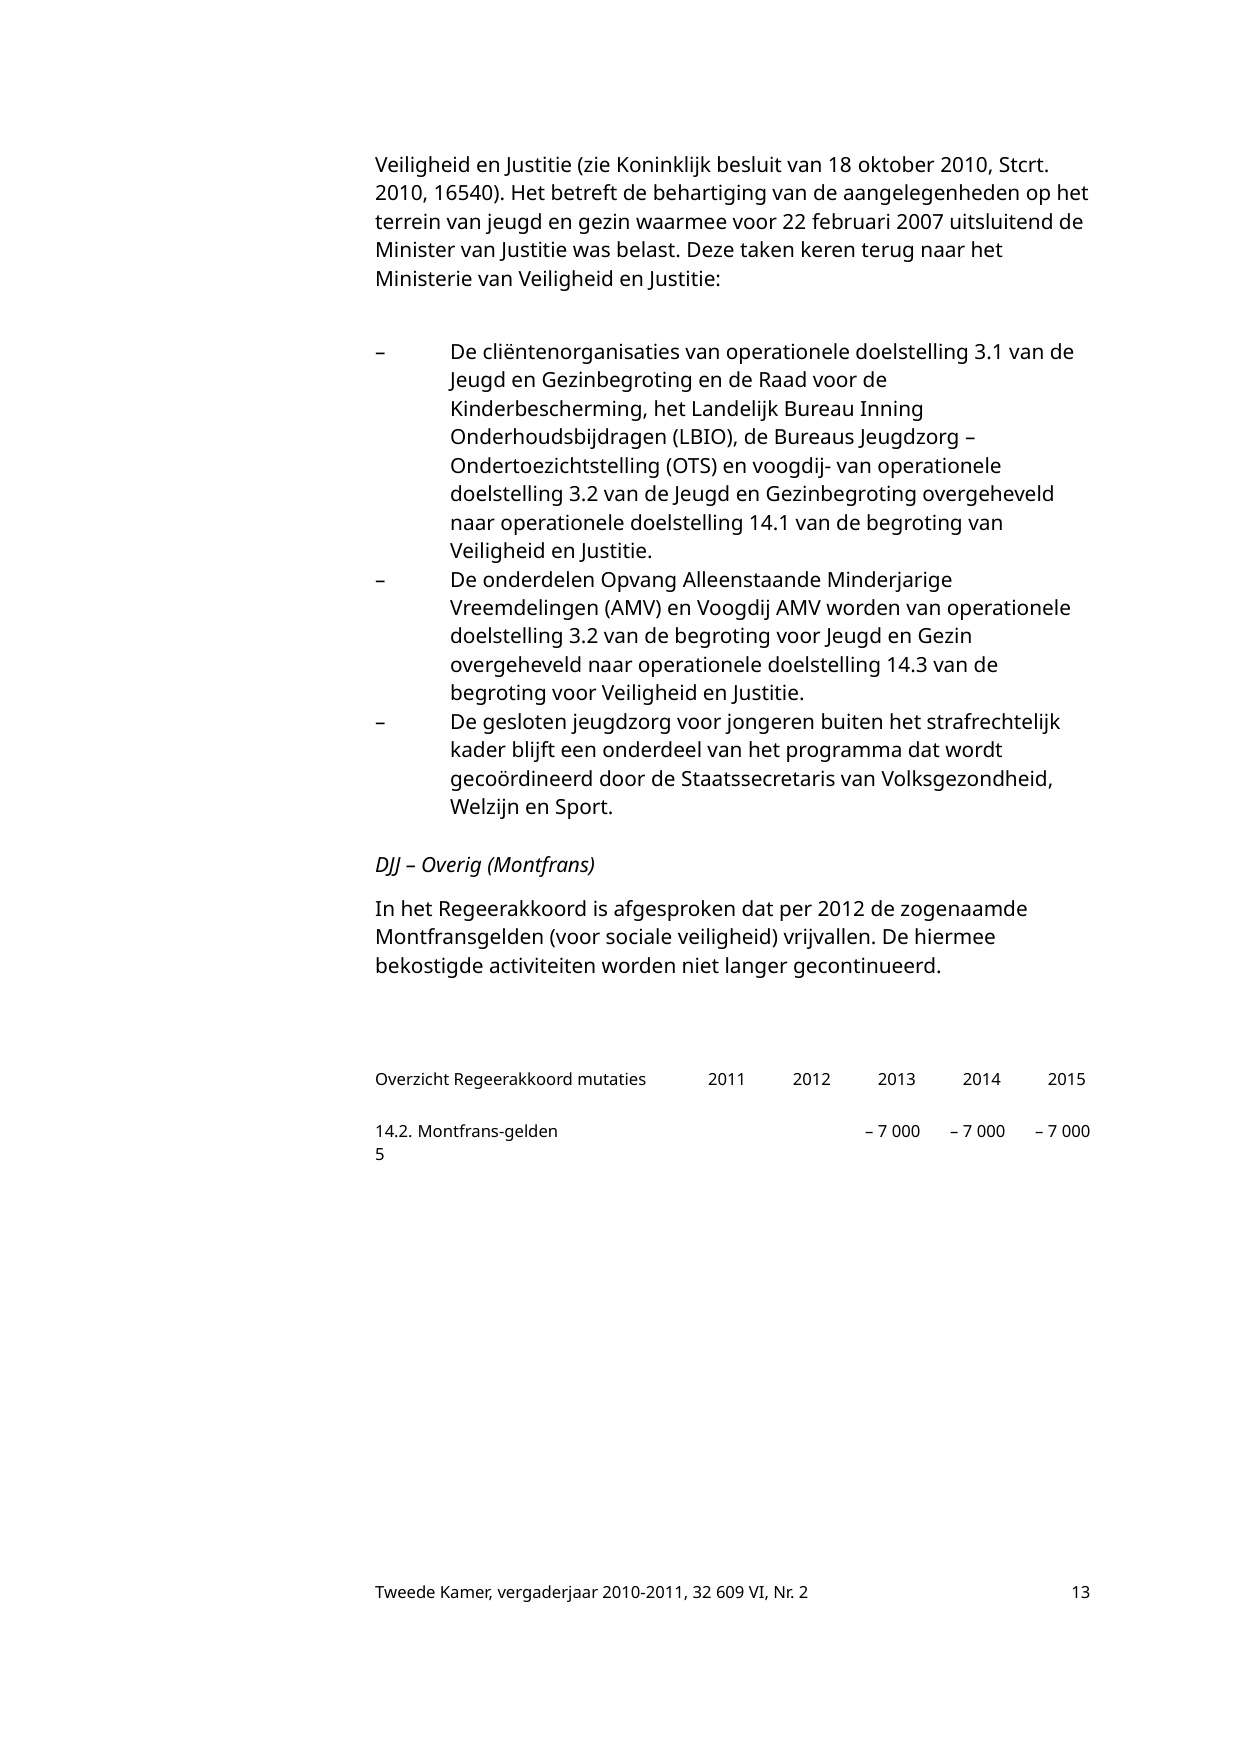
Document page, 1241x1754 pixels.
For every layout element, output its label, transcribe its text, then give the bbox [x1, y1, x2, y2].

text DJJ – Overig (Montfrans) [375, 851, 1090, 879]
table_header 2015 [1005, 1067, 1090, 1120]
text Veiligheid en Justitie (zie Koninklijk besluit van 18 oktober 2010, Stcrt. 2010, 16540). Het betreft de behartiging van de aangelegenheden op het terrein van jeugd en gezin waarmee voor 22 februari 2007 uitsluitend de Minister van Justitie was belast. Deze taken keren terug naar het Ministerie van Veiligheid en Justitie: [375, 150, 1090, 292]
table_header 2014 [920, 1067, 1005, 1120]
table_header 2012 [750, 1067, 835, 1120]
table_cell – 7 000 [835, 1120, 920, 1195]
table_header 2013 [835, 1067, 920, 1120]
table_cell – 7 000 [1005, 1120, 1090, 1195]
table_header 2011 [665, 1067, 750, 1120]
list De cliëntenorganisaties van operationele doelstelling 3.1 van de Jeugd en Gezinbegroting en de Raad voor de Kinderbescherming, het Landelijk Bureau Inning Onderhoudsbijdragen (LBIO), de Bureaus Jeugdzorg – Ondertoezichtstelling (OTS) en voogdij- van operationele doelstelling 3.2 van de Jeugd en Gezinbegroting overgeheveld naar operationele doelstelling 14.1 van de begroting van Veiligheid en Justitie. [375, 337, 1090, 565]
table_cell [665, 1120, 750, 1195]
table_cell Montfrans-gelden [418, 1120, 665, 1195]
table_cell [750, 1120, 835, 1195]
list De onderdelen Opvang Alleenstaande Minderjarige Vreemdelingen (AMV) en Voogdij AMV worden van operationele doelstelling 3.2 van de begroting voor Jeugd en Gezin overgeheveld naar operationele doelstelling 14.3 van de begroting voor Veiligheid en Justitie. [375, 565, 1090, 707]
table_cell 14.2.5 [375, 1120, 417, 1195]
table_header Overzicht Regeerakkoord mutaties [375, 1067, 665, 1120]
table_cell – 7 000 [920, 1120, 1005, 1195]
list De gesloten jeugdzorg voor jongeren buiten het strafrechtelijk kader blijft een onderdeel van het programma dat wordt gecoördineerd door de Staatssecretaris van Volksgezondheid, Welzijn en Sport. [375, 707, 1090, 821]
text In het Regeerakkoord is afgesproken dat per 2012 de zogenaamde Montfransgelden (voor sociale veiligheid) vrijvallen. De hiermee bekostigde activiteiten worden niet langer gecontinueerd. [375, 894, 1090, 979]
